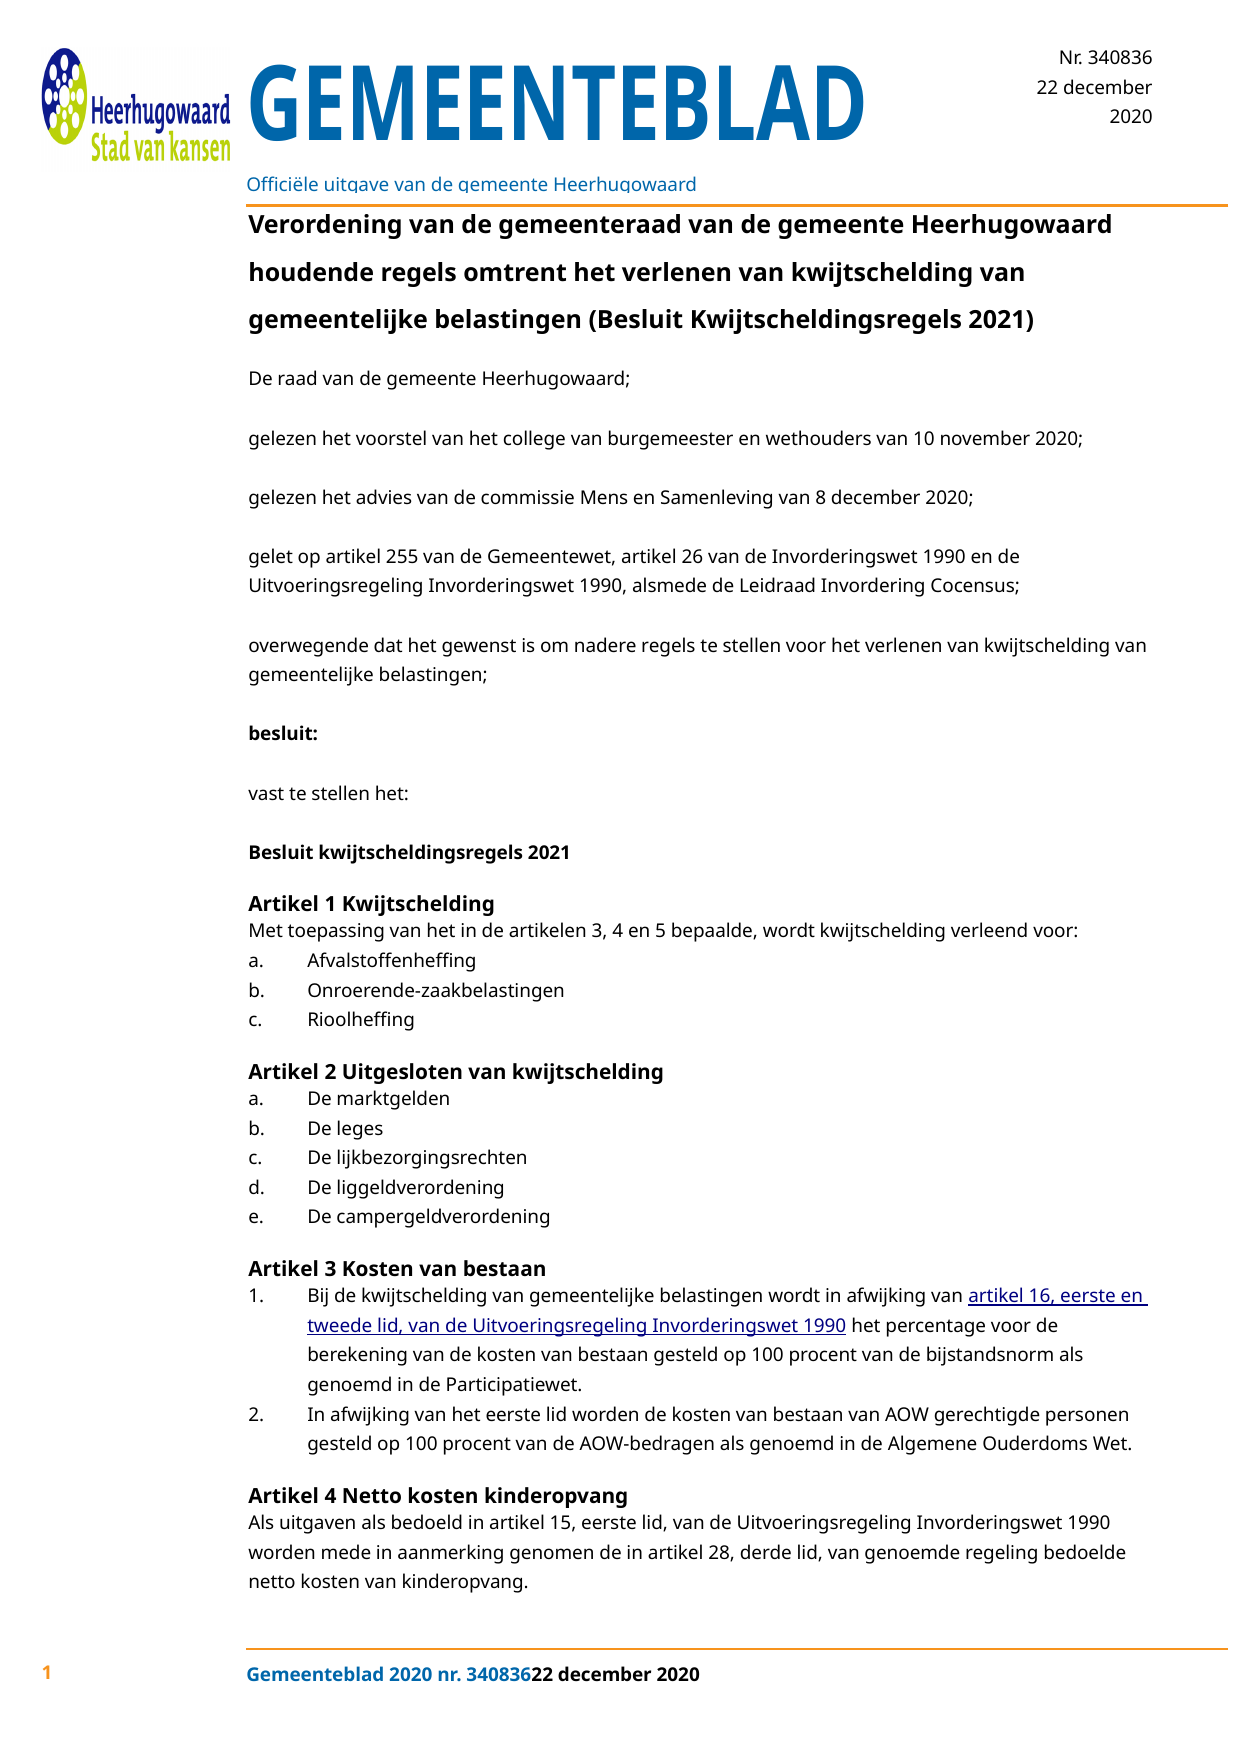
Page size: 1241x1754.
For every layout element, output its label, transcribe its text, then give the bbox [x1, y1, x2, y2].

text gelezen het voorstel van het college van burgemeester en wethouders van 10 november 2020; [248, 425, 1152, 450]
list Afvalstoffenheffing [248, 947, 1152, 973]
text gelezen het advies van de commissie Mens en Samenleving van 8 december 2020; [248, 484, 1152, 509]
text Besluit kwijtscheldingsregels 2021 [248, 839, 1152, 864]
text vast te stellen het: [248, 780, 1152, 805]
picture [41, 47, 231, 172]
text Artikel 1 Kwijtschelding [248, 889, 1152, 918]
text Als uitgaven als bedoeld in artikel 15, eerste lid, van de Uitvoeringsregeling Invorderingswet 1990 worden mede in aanmerking genomen de in artikel 28, derde lid, van genoemde regeling bedoelde netto kosten van kinderopvang. [248, 1509, 1152, 1594]
text gelet op artikel 255 van de Gemeentewet, artikel 26 van de Invorderingswet 1990 en de Uitvoeringsregeling Invorderingswet 1990, alsmede de Leidraad Invordering Cocensus; [248, 543, 1152, 598]
list Rioolheffing [248, 1006, 1152, 1032]
text De raad van de gemeente Heerhugowaard; [248, 366, 1152, 391]
list De leges [248, 1115, 1152, 1141]
text overwegende dat het gewenst is om nadere regels te stellen voor het verlenen van kwijtschelding van gemeentelijke belastingen; [248, 632, 1152, 687]
list In afwijking van het eerste lid worden de kosten van bestaan van AOW gerechtigde personen gesteld op 100 procent van de AOW-bedragen als genoemd in de Algemene Ouderdoms Wet. [248, 1401, 1152, 1456]
text Artikel 2 Uitgesloten van kwijtschelding [248, 1057, 1152, 1085]
text Artikel 3 Kosten van bestaan [248, 1254, 1152, 1282]
list De lijkbezorgingsrechten [248, 1144, 1152, 1170]
text Artikel 4 Netto kosten kinderopvang [248, 1481, 1152, 1509]
text Met toepassing van het in de artikelen 3, 4 en 5 bepaalde, wordt kwijtschelding verleend voor: [248, 918, 1152, 943]
list De marktgelden [248, 1085, 1152, 1111]
list De liggeldverordening [248, 1174, 1152, 1200]
list Bij de kwijtschelding van gemeentelijke belastingen wordt in afwijking van artikel 16, eerste en tweede lid, van de Uitvoeringsregeling Invorderingswet 1990 het percentage voor de berekening van de kosten van bestaan gesteld op 100 procent van de bijstandsnorm als genoemd in de Participatiewet. [248, 1282, 1152, 1397]
list Onroerende-zaakbelastingen [248, 977, 1152, 1003]
text besluit: [248, 721, 1152, 746]
list De campergeldverordening [248, 1204, 1152, 1229]
text Verordening van de gemeenteraad van de gemeente Heerhugowaard houdende regels omtrent het verlenen van kwijtschelding van gemeentelijke belastingen (Besluit Kwijtscheldingsregels 2021) [248, 207, 1152, 336]
